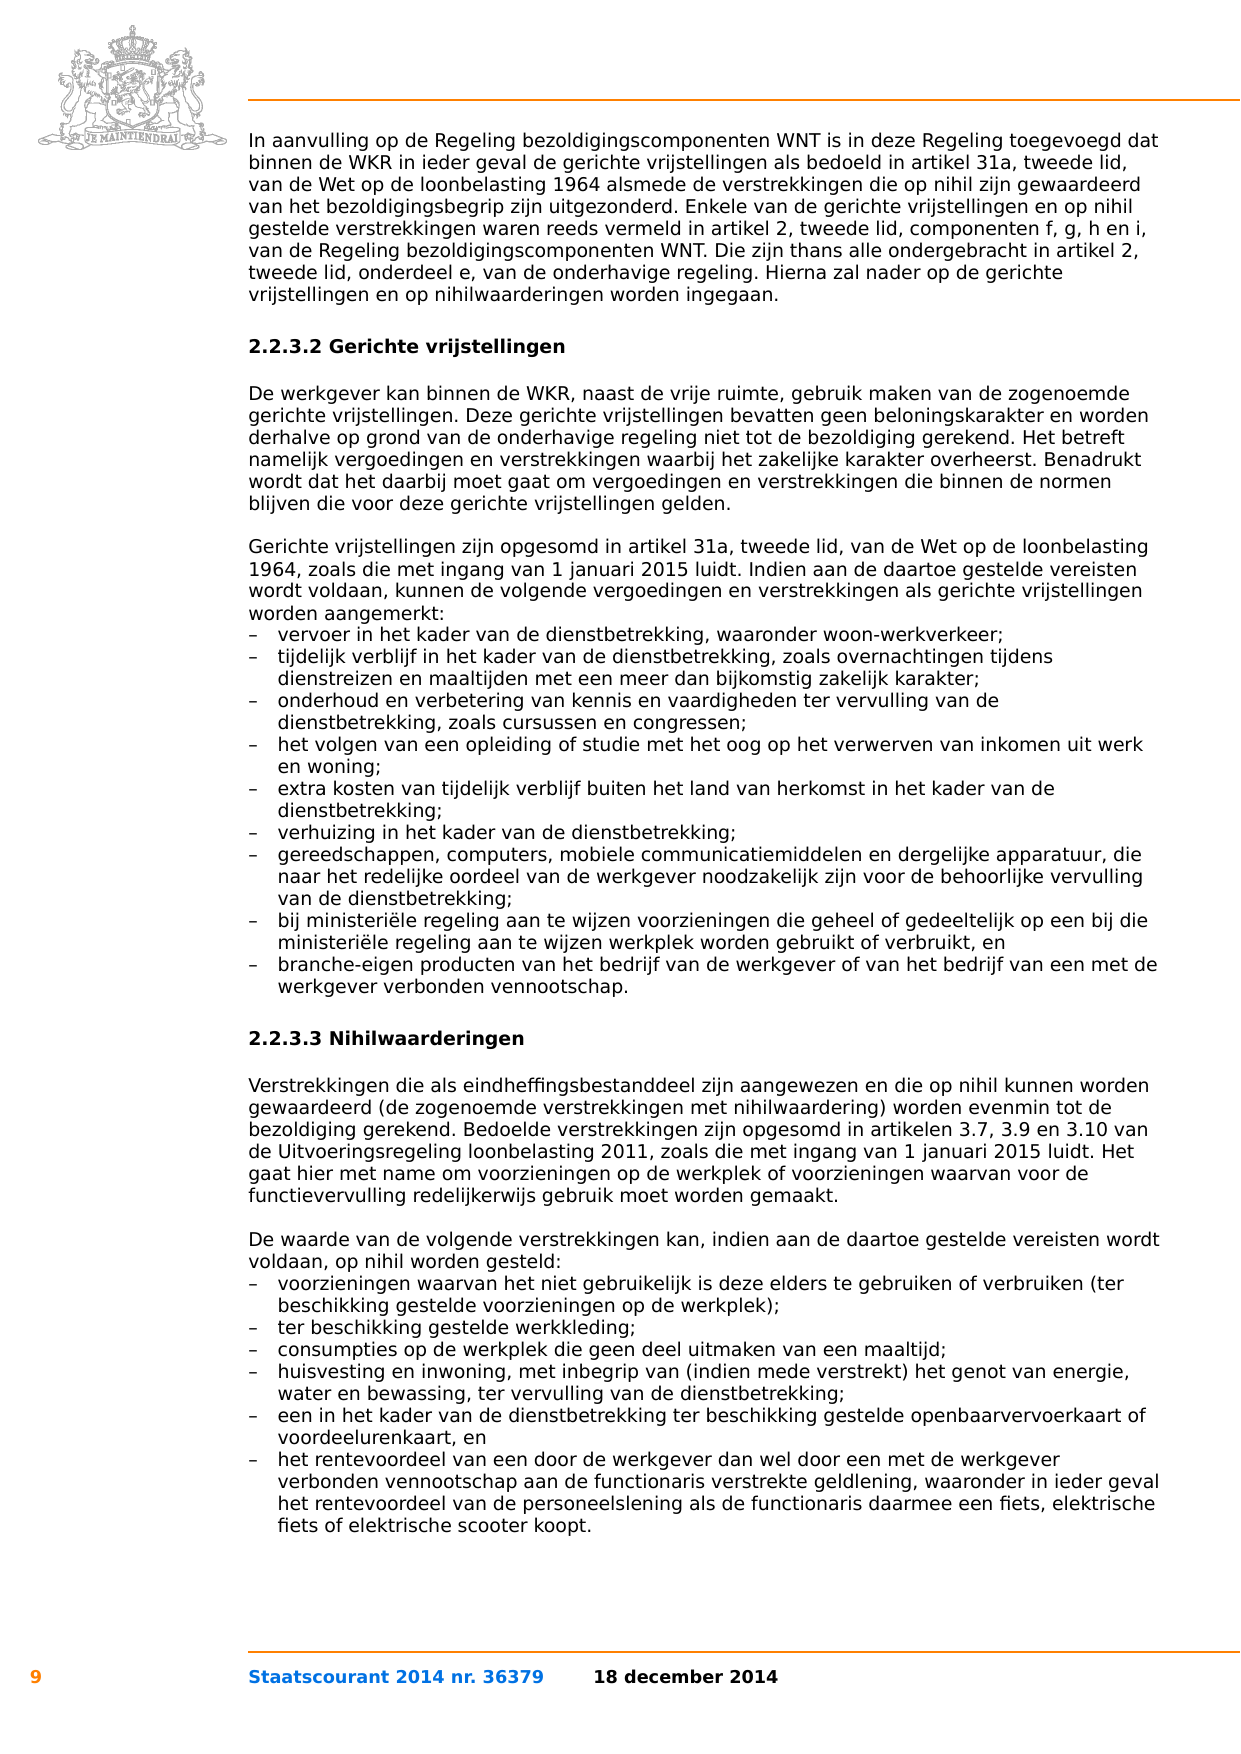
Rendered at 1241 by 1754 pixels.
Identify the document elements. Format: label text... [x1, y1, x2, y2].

text Verstrekkingen die als eindheffingsbestanddeel zijn aangewezen en die op nihil kunnen worden gewaardeerd (de zogenoemde verstrekkingen met nihilwaardering) worden evenmin tot de bezoldiging gerekend. Bedoelde verstrekkingen zijn opgesomd in artikelen 3.7, 3.9 en 3.10 van de Uitvoeringsregeling loonbelasting 2011, zoals die met ingang van 1 januari 2015 luidt. Het gaat hier met name om voorzieningen op de werkplek of voorzieningen waarvan voor de functievervulling redelijkerwijs gebruik moet worden gemaakt. [248, 1075, 1163, 1207]
text – het rentevoordeel van een door de werkgever dan wel door een met de werkgever verbonden vennootschap aan de functionaris verstrekte geldlening, waaronder in ieder geval het rentevoordeel van de personeelslening als de functionaris daarmee een fiets, elektrische fiets of elektrische scooter koopt. [248, 1448, 1163, 1536]
text – voorzieningen waarvan het niet gebruikelijk is deze elders te gebruiken of verbruiken (ter beschikking gestelde voorzieningen op de werkplek); [248, 1273, 1163, 1317]
text – bij ministeriële regeling aan te wijzen voorzieningen die geheel of gedeeltelijk op een bij die ministeriële regeling aan te wijzen werkplek worden gebruikt of verbruikt, en [248, 910, 1163, 954]
text De werkgever kan binnen de WKR, naast de vrije ruimte, gebruik maken van de zogenoemde gerichte vrijstellingen. Deze gerichte vrijstellingen bevatten geen beloningskarakter en worden derhalve op grond van de onderhavige regeling niet tot de bezoldiging gerekend. Het betreft namelijk vergoedingen en verstrekkingen waarbij het zakelijke karakter overheerst. Benadrukt wordt dat het daarbij moet gaat om vergoedingen en verstrekkingen die binnen de normen blijven die voor deze gerichte vrijstellingen gelden. [248, 383, 1163, 514]
text – vervoer in het kader van de dienstbetrekking, waaronder woon-werkverkeer; [248, 624, 1163, 646]
subtitle 2.2.3.2 Gerichte vrijstellingen [248, 336, 1163, 358]
text – gereedschappen, computers, mobiele communicatiemiddelen en dergelijke apparatuur, die naar het redelijke oordeel van de werkgever noodzakelijk zijn voor de behoorlijke vervulling van de dienstbetrekking; [248, 844, 1163, 910]
text – onderhoud en verbetering van kennis en vaardigheden ter vervulling van de dienstbetrekking, zoals cursussen en congressen; [248, 690, 1163, 734]
text – ter beschikking gestelde werkkleding; [248, 1317, 1163, 1339]
picture [38, 25, 227, 150]
text – een in het kader van de dienstbetrekking ter beschikking gestelde openbaarvervoerkaart of voordeelurenkaart, en [248, 1404, 1163, 1448]
text – tijdelijk verblijf in het kader van de dienstbetrekking, zoals overnachtingen tijdens dienstreizen en maaltijden met een meer dan bijkomstig zakelijk karakter; [248, 646, 1163, 690]
text De waarde van de volgende verstrekkingen kan, indien aan de daartoe gestelde vereisten wordt voldaan, op nihil worden gesteld: [248, 1229, 1163, 1273]
text In aanvulling op de Regeling bezoldigingscomponenten WNT is in deze Regeling toegevoegd dat binnen de WKR in ieder geval de gerichte vrijstellingen als bedoeld in artikel 31a, tweede lid, van de Wet op de loonbelasting 1964 alsmede de verstrekkingen die op nihil zijn gewaardeerd van het bezoldigingsbegrip zijn uitgezonderd. Enkele van de gerichte vrijstellingen en op nihil gestelde verstrekkingen waren reeds vermeld in artikel 2, tweede lid, componenten f, g, h en i, van de Regeling bezoldigingscomponenten WNT. Die zijn thans alle ondergebracht in artikel 2, tweede lid, onderdeel e, van de onderhavige regeling. Hierna zal nader op de gerichte vrijstellingen en op nihilwaarderingen worden ingegaan. [248, 130, 1163, 306]
subtitle 2.2.3.3 Nihilwaarderingen [248, 1028, 1163, 1050]
text – consumpties op de werkplek die geen deel uitmaken van een maaltijd; [248, 1339, 1163, 1361]
text Gerichte vrijstellingen zijn opgesomd in artikel 31a, tweede lid, van de Wet op de loonbelasting 1964, zoals die met ingang van 1 januari 2015 luidt. Indien aan de daartoe gestelde vereisten wordt voldaan, kunnen de volgende vergoedingen en verstrekkingen als gerichte vrijstellingen worden aangemerkt: [248, 536, 1163, 624]
text – verhuizing in het kader van de dienstbetrekking; [248, 822, 1163, 844]
text – branche-eigen producten van het bedrijf van de werkgever of van het bedrijf van een met de werkgever verbonden vennootschap. [248, 954, 1163, 998]
text – extra kosten van tijdelijk verblijf buiten het land van herkomst in het kader van de dienstbetrekking; [248, 778, 1163, 822]
text – het volgen van een opleiding of studie met het oog op het verwerven van inkomen uit werk en woning; [248, 734, 1163, 778]
text – huisvesting en inwoning, met inbegrip van (indien mede verstrekt) het genot van energie, water en bewassing, ter vervulling van de dienstbetrekking; [248, 1361, 1163, 1404]
